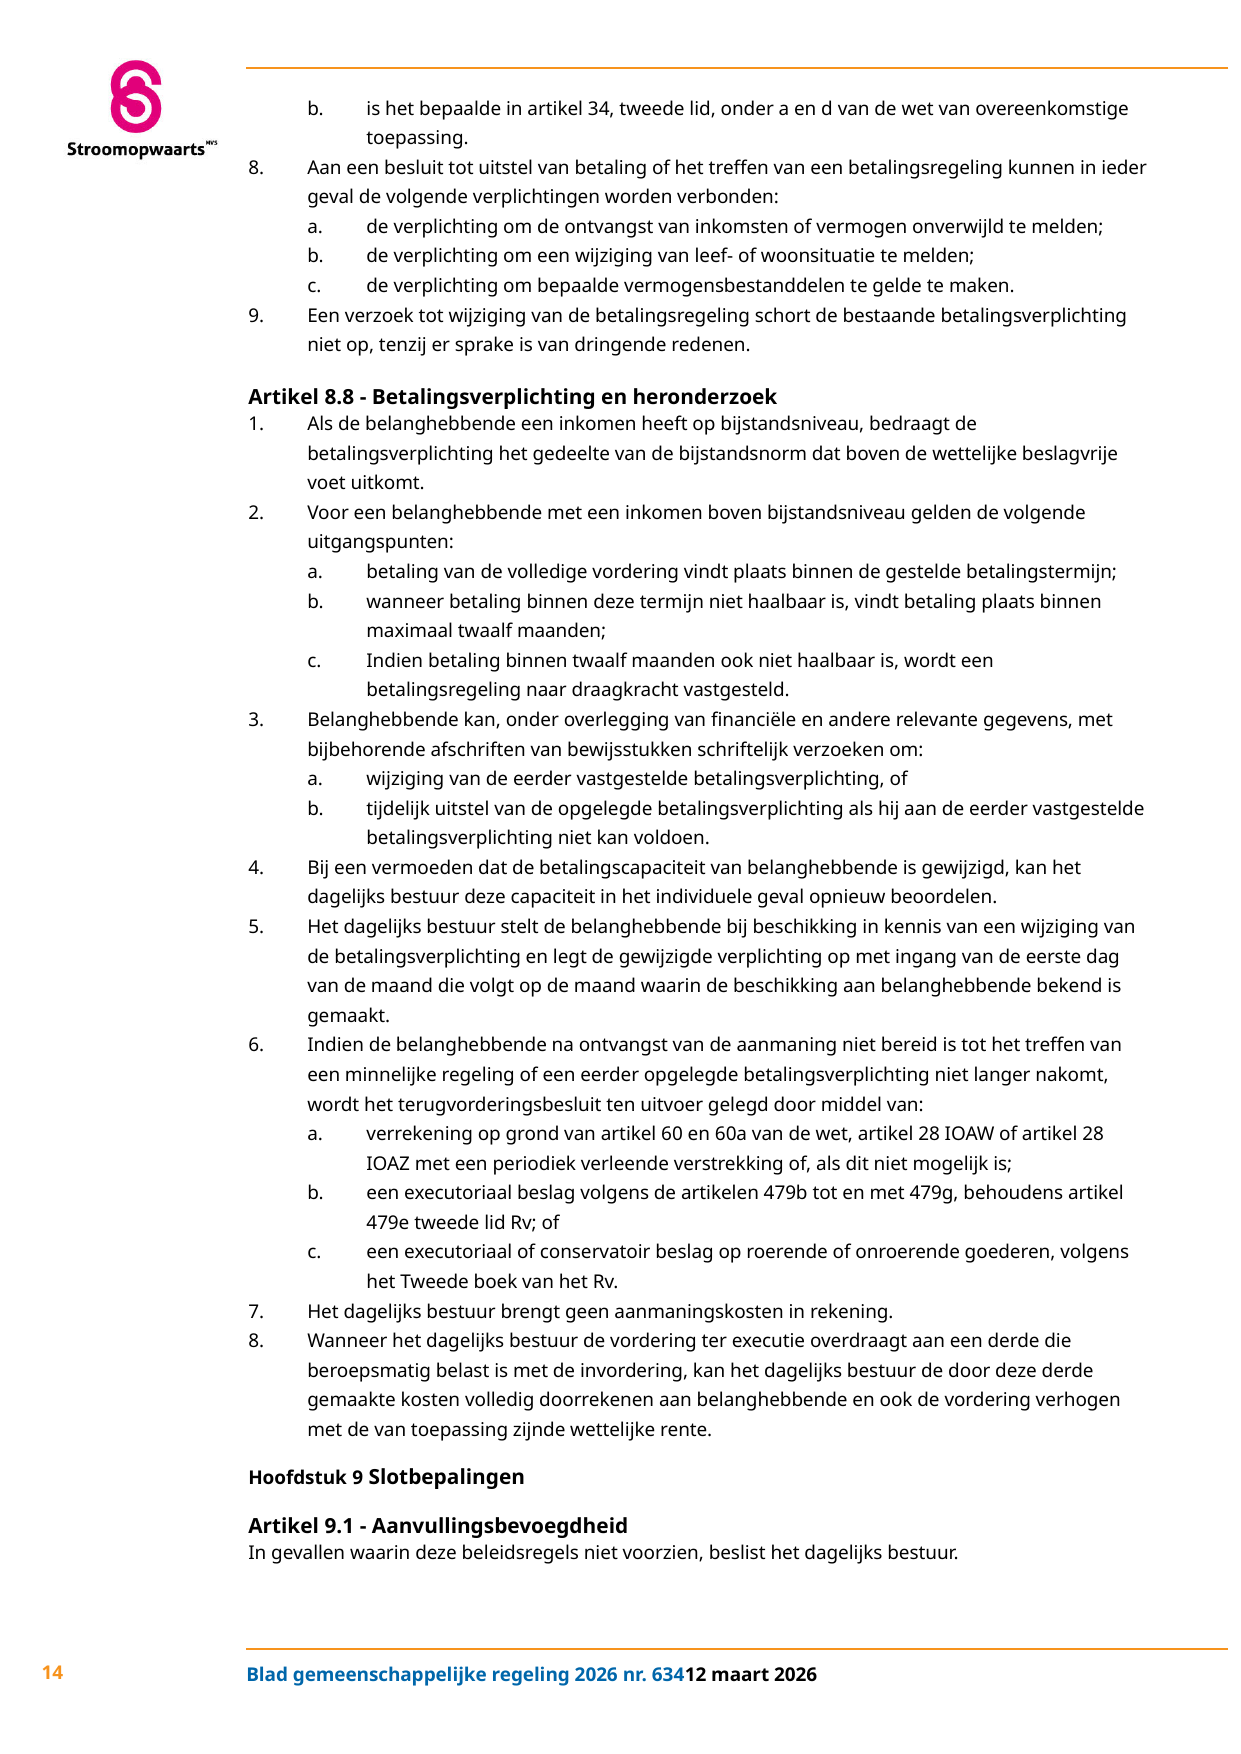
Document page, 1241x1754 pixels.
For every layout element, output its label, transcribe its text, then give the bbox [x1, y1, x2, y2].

picture [41, 47, 231, 172]
list een executoriaal of conservatoir beslag op roerende of onroerende goederen, volgens het Tweede boek van het Rv. [307, 1239, 1152, 1294]
list de verplichting om bepaalde vermogensbestanddelen te gelde te maken. [307, 272, 1152, 298]
list de verplichting om een wijziging van leef- of woonsituatie te melden; [307, 243, 1152, 268]
list een executoriaal beslag volgens de artikelen 479b tot en met 479g, behoudens artikel 479e tweede lid Rv; of [307, 1179, 1152, 1235]
text Artikel 8.8 - Betalingsverplichting en heronderzoek [248, 382, 1152, 410]
list Belanghebbende kan, onder overlegging van financiële en andere relevante gegevens, met bijbehorende afschriften van bewijsstukken schriftelijk verzoeken om: [248, 706, 1152, 761]
list Indien de belanghebbende na ontvangst van de aanmaning niet bereid is tot het treffen van een minnelijke regeling of een eerder opgelegde betalingsverplichting niet langer nakomt, wordt het terugvorderingsbesluit ten uitvoer gelegd door middel van: [248, 1032, 1152, 1116]
text Artikel 9.1 - Aanvullingsbevoegdheid [248, 1511, 1152, 1539]
list Indien betaling binnen twaalf maanden ook niet haalbaar is, wordt een betalingsregeling naar draagkracht vastgesteld. [307, 647, 1152, 702]
list Het dagelijks bestuur brengt geen aanmaningskosten in rekening. [248, 1298, 1152, 1323]
list Een verzoek tot wijziging van de betalingsregeling schort de bestaande betalingsverplichting niet op, tenzij er sprake is van dringende redenen. [248, 302, 1152, 357]
list wijziging van de eerder vastgestelde betalingsverplichting, of [307, 765, 1152, 791]
list tijdelijk uitstel van de opgelegde betalingsverplichting als hij aan de eerder vastgestelde betalingsverplichting niet kan voldoen. [307, 795, 1152, 850]
list Bij een vermoeden dat de betalingscapaciteit van belanghebbende is gewijzigd, kan het dagelijks bestuur deze capaciteit in het individuele geval opnieuw beoordelen. [248, 854, 1152, 909]
list wanneer betaling binnen deze termijn niet haalbaar is, vindt betaling plaats binnen maximaal twaalf maanden; [307, 588, 1152, 643]
list Als de belanghebbende een inkomen heeft op bijstandsniveau, bedraagt de betalingsverplichting het gedeelte van de bijstandsnorm dat boven de wettelijke beslagvrije voet uitkomt. [248, 410, 1152, 495]
text Hoofdstuk 9 Slotbepalingen [248, 1462, 1152, 1490]
list Het dagelijks bestuur stelt de belanghebbende bij beschikking in kennis van een wijziging van de betalingsverplichting en legt de gewijzigde verplichting op met ingang van de eerste dag van de maand die volgt op de maand waarin de beschikking aan belanghebbende bekend is gemaakt. [248, 913, 1152, 1028]
list betaling van de volledige vordering vindt plaats binnen de gestelde betalingstermijn; [307, 558, 1152, 584]
list de verplichting om de ontvangst van inkomsten of vermogen onverwijld te melden; [307, 213, 1152, 239]
list verrekening op grond van artikel 60 en 60a van de wet, artikel 28 IOAW of artikel 28 IOAZ met een periodiek verleende verstrekking of, als dit niet mogelijk is; [307, 1120, 1152, 1176]
list Voor een belanghebbende met een inkomen boven bijstandsniveau gelden de volgende uitgangspunten: [248, 499, 1152, 554]
text In gevallen waarin deze beleidsregels niet voorzien, beslist het dagelijks bestuur. [248, 1539, 1152, 1565]
list is het bepaalde in artikel 34, tweede lid, onder a en d van de wet van overeenkomstige toepassing. [307, 95, 1152, 150]
list Wanneer het dagelijks bestuur de vordering ter executie overdraagt aan een derde die beroepsmatig belast is met de invordering, kan het dagelijks bestuur de door deze derde gemaakte kosten volledig doorrekenen aan belanghebbende en ook de vordering verhogen met de van toepassing zijnde wettelijke rente. [248, 1327, 1152, 1442]
list Aan een besluit tot uitstel van betaling of het treffen van een betalingsregeling kunnen in ieder geval de volgende verplichtingen worden verbonden: [248, 154, 1152, 209]
